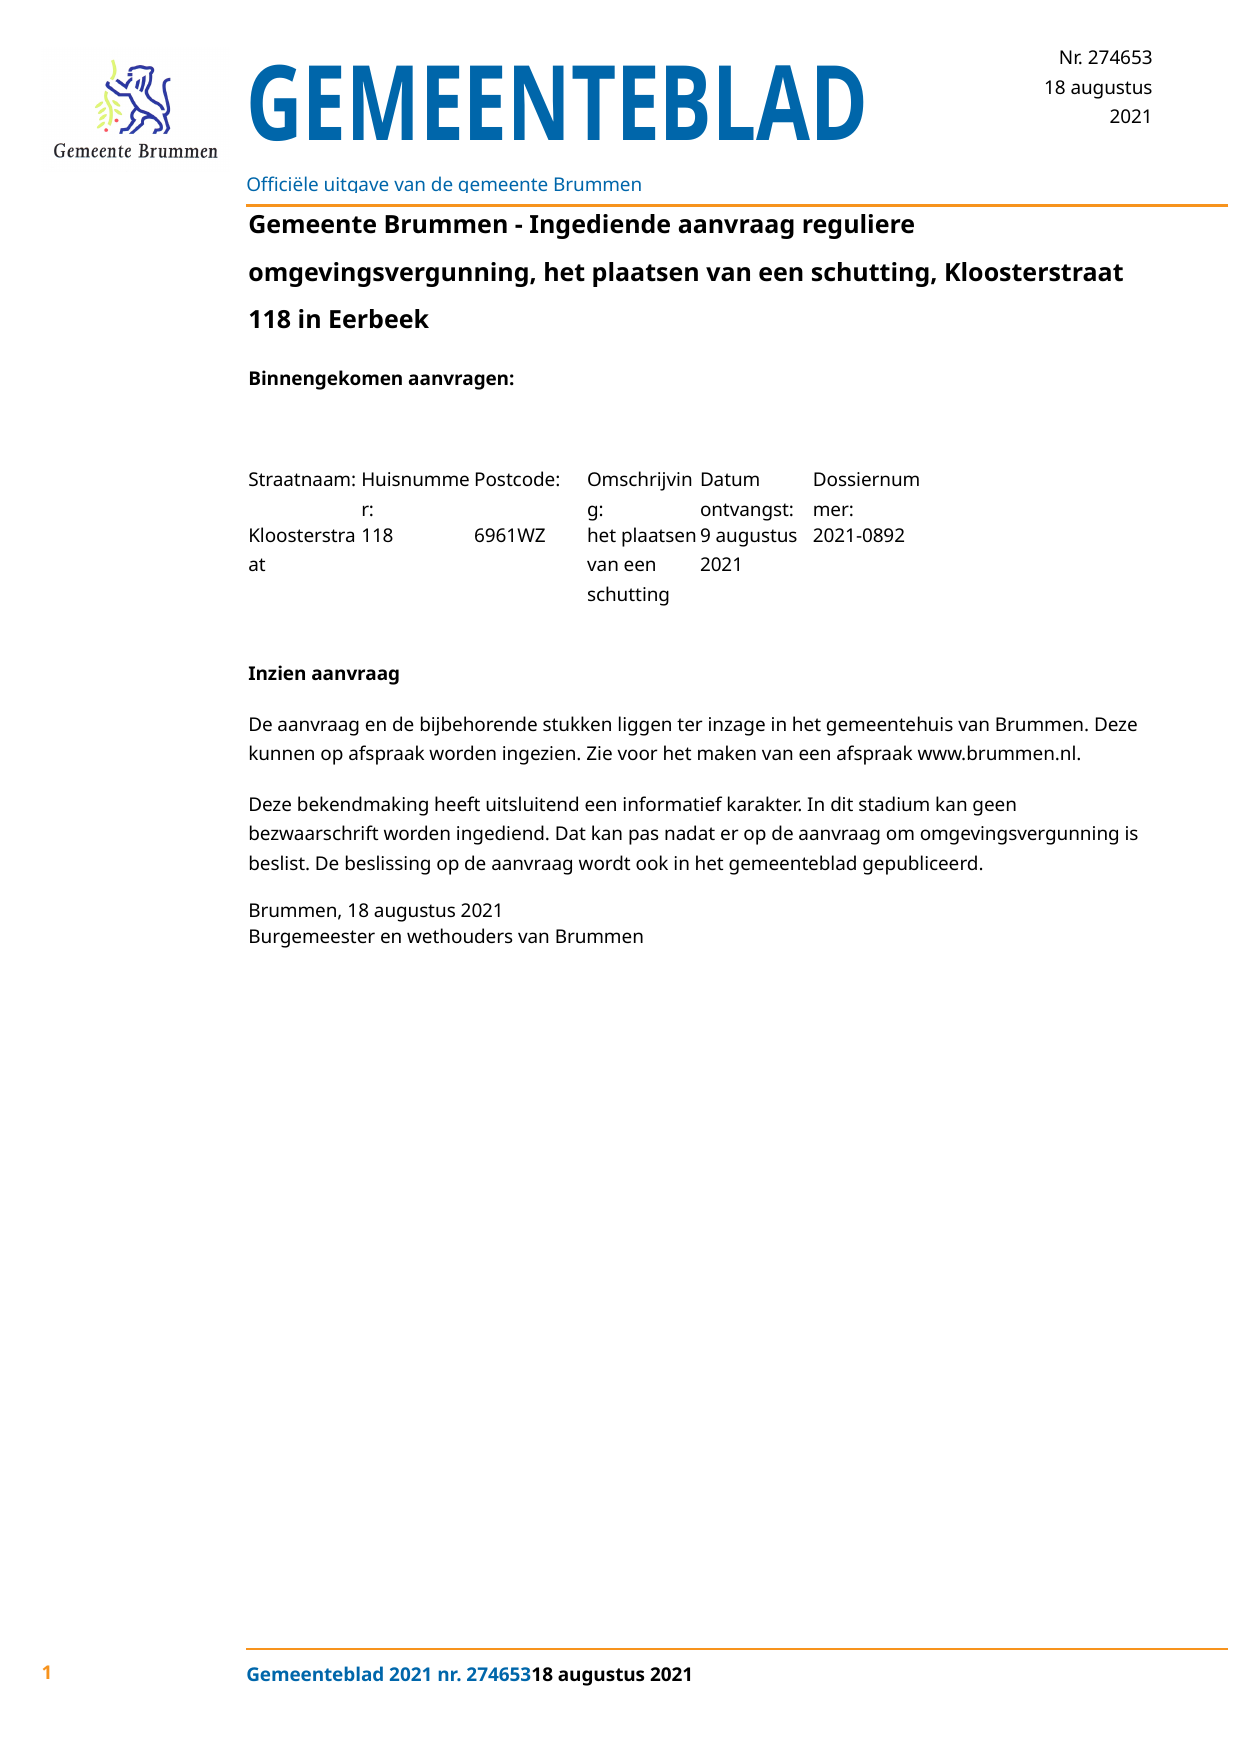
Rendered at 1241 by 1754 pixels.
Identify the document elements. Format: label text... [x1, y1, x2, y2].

table_cell [1039, 522, 1152, 607]
picture [41, 47, 231, 172]
table_header Datum ontvangst: [700, 466, 813, 522]
table_header [926, 466, 1038, 522]
text Inzien aanvraag [248, 660, 1152, 686]
table_header Omschrijving: [587, 466, 700, 522]
text Deze bekendmaking heeft uitsluitend een informatief karakter. In dit stadium kan geen bezwaarschrift worden ingediend. Dat kan pas nadat er op de aanvraag om omgevingsvergunning is beslist. De beslissing op de aanvraag wordt ook in het gemeenteblad gepubliceerd. [248, 791, 1152, 876]
table_cell 118 [361, 522, 474, 607]
table_cell 6961WZ [474, 522, 587, 607]
table_header [1039, 466, 1152, 522]
table_header Dossiernummer: [813, 466, 926, 522]
text De aanvraag en de bijbehorende stukken liggen ter inzage in het gemeentehuis van Brummen. Deze kunnen op afspraak worden ingezien. Zie voor het maken van een afspraak www.brummen.nl. [248, 711, 1152, 766]
text Burgemeester en wethouders van Brummen [248, 923, 1152, 949]
table_header Huisnummer: [361, 466, 474, 522]
table_cell [926, 522, 1038, 607]
table_cell 9 augustus 2021 [700, 522, 813, 607]
text Gemeente Brummen - Ingediende aanvraag reguliere omgevingsvergunning, het plaatsen van een schutting, Kloosterstraat 118 in Eerbeek [248, 207, 1152, 336]
table_cell 2021-0892 [813, 522, 926, 607]
table_cell Kloosterstraat [248, 522, 361, 607]
table_header Straatnaam: [248, 466, 361, 522]
table_cell het plaatsen van een schutting [587, 522, 700, 607]
table_header Postcode: [474, 466, 587, 522]
text Binnengekomen aanvragen: [248, 366, 1152, 391]
text Brummen, 18 augustus 2021 [248, 898, 1152, 923]
